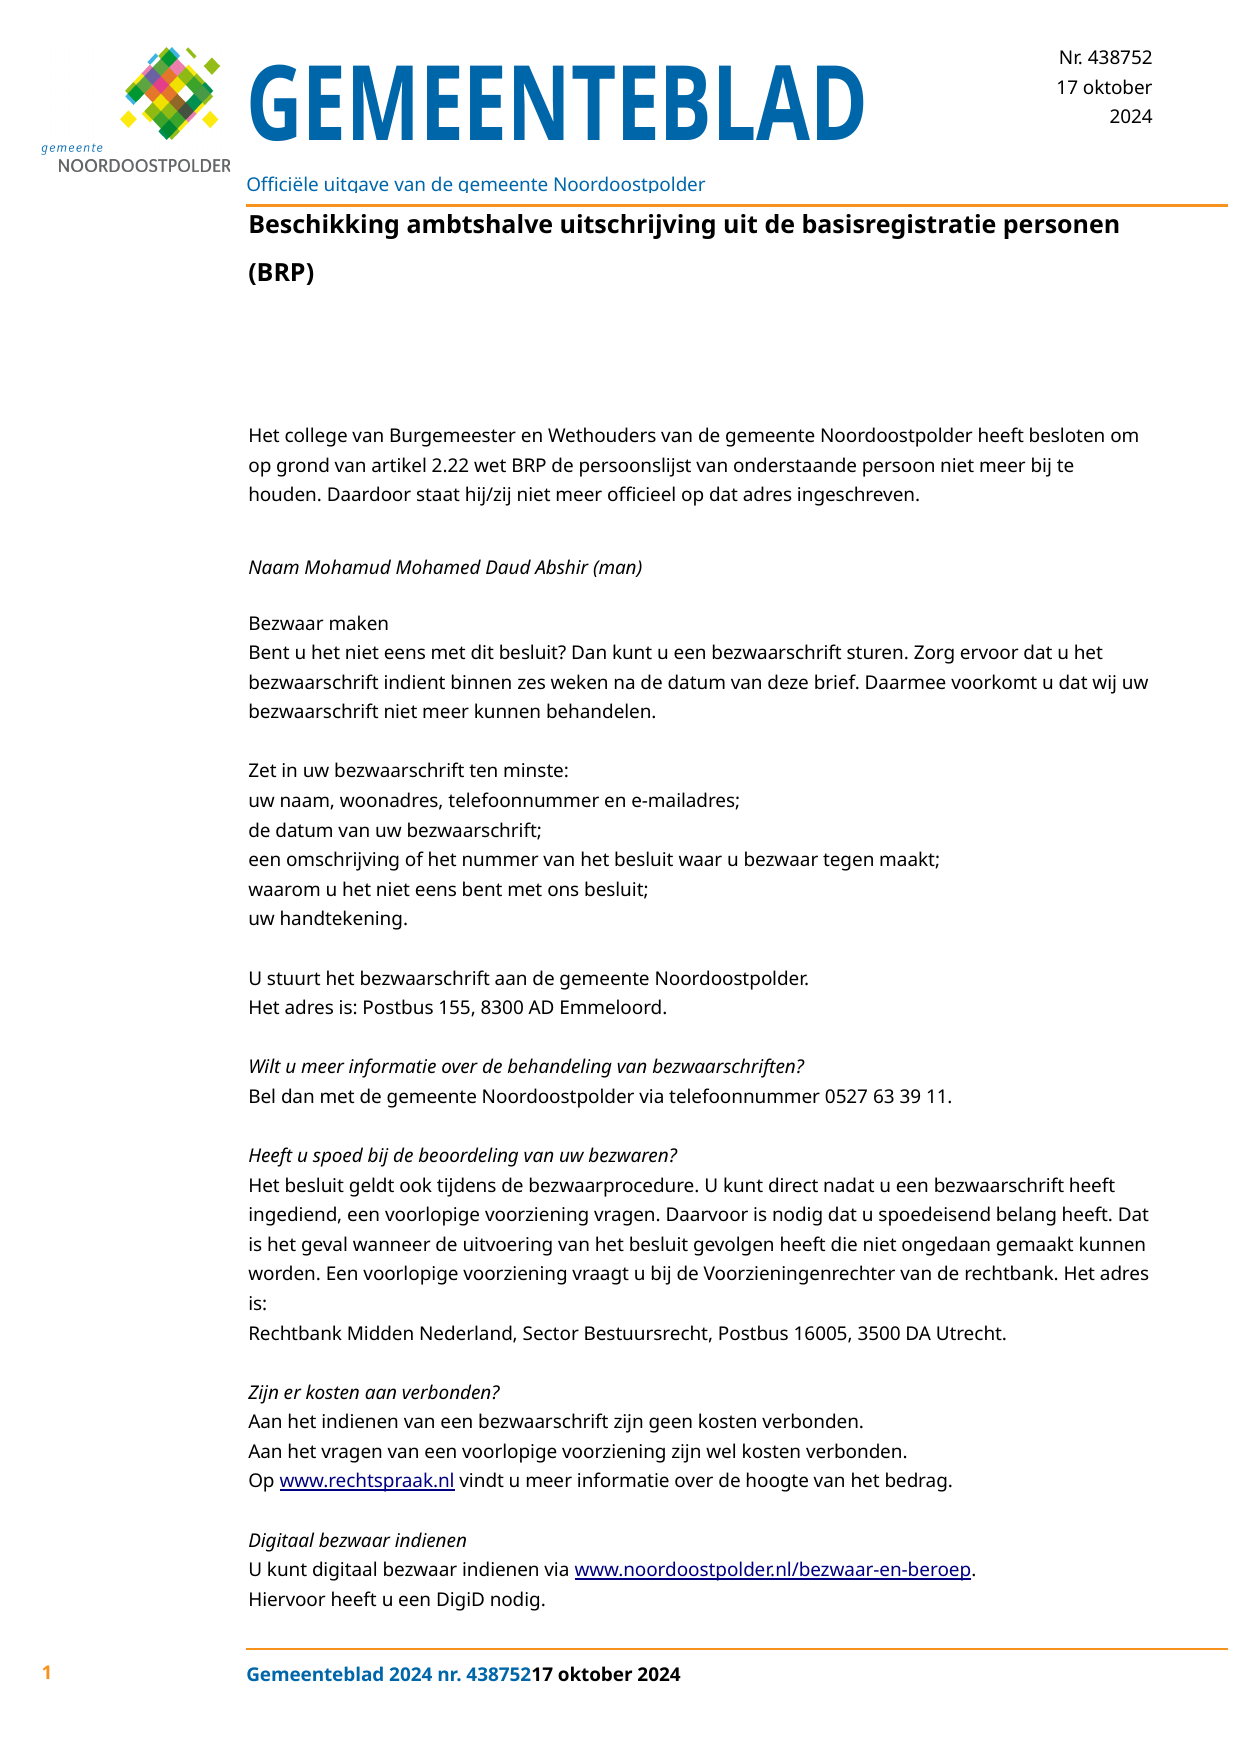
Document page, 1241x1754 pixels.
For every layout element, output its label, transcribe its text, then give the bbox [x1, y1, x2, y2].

text U kunt digitaal bezwaar indienen via www.noordoostpolder.nl/bezwaar-en-beroep. [248, 1556, 1152, 1582]
text Het adres is: Postbus 155, 8300 AD Emmeloord. [248, 994, 1152, 1020]
text Rechtbank Midden Nederland, Sector Bestuursrecht, Postbus 16005, 3500 DA Utrecht. [248, 1320, 1152, 1345]
text Hiervoor heeft u een DigiD nodig. [248, 1586, 1152, 1612]
text een omschrijving of het nummer van het besluit waar u bezwaar tegen maakt; [248, 846, 1152, 872]
text Digitaal bezwaar indienen [248, 1527, 1152, 1552]
text U stuurt het bezwaarschrift aan de gemeente Noordoostpolder. [248, 965, 1152, 990]
text Aan het vragen van een voorlopige voorziening zijn wel kosten verbonden. [248, 1438, 1152, 1464]
text Zet in uw bezwaarschrift ten minste: [248, 758, 1152, 783]
text Naam Mohamud Mohamed Daud Abshir (man) [248, 554, 1152, 580]
text Beschikking ambtshalve uitschrijving uit de basisregistratie personen (BRP) [248, 207, 1152, 288]
picture [41, 47, 231, 172]
text Aan het indienen van een bezwaarschrift zijn geen kosten verbonden. [248, 1408, 1152, 1434]
text uw handtekening. [248, 906, 1152, 931]
text Het college van Burgemeester en Wethouders van de gemeente Noordoostpolder heeft besloten om op grond van artikel 2.22 wet BRP de persoonslijst van onderstaande persoon niet meer bij te houden. Daardoor staat hij/zij niet meer officieel op dat adres ingeschreven. [248, 422, 1152, 507]
text Het besluit geldt ook tijdens de bezwaarprocedure. U kunt direct nadat u een bezwaarschrift heeft ingediend, een voorlopige voorziening vragen. Daarvoor is nodig dat u spoedeisend belang heeft. Dat is het geval wanneer de uitvoering van het besluit gevolgen heeft die niet ongedaan gemaakt kunnen worden. Een voorlopige voorziening vraagt u bij de Voorzieningenrechter van de rechtbank. Het adres is: [248, 1172, 1152, 1316]
text Zijn er kosten aan verbonden? [248, 1379, 1152, 1404]
text Wilt u meer informatie over de behandeling van bezwaarschriften? [248, 1053, 1152, 1079]
text Heeft u spoed bij de beoordeling van uw bezwaren? [248, 1142, 1152, 1168]
text Op www.rechtspraak.nl vindt u meer informatie over de hoogte van het bedrag. [248, 1468, 1152, 1493]
text Bezwaar maken [248, 610, 1152, 635]
text uw naam, woonadres, telefoonnummer en e-mailadres; [248, 787, 1152, 813]
text Bent u het niet eens met dit besluit? Dan kunt u een bezwaarschrift sturen. Zorg ervoor dat u het bezwaarschrift indient binnen zes weken na de datum van deze brief. Daarmee voorkomt u dat wij uw bezwaarschrift niet meer kunnen behandelen. [248, 639, 1152, 724]
text Bel dan met de gemeente Noordoostpolder via telefoonnummer 0527 63 39 11. [248, 1083, 1152, 1109]
text waarom u het niet eens bent met ons besluit; [248, 876, 1152, 902]
text de datum van uw bezwaarschrift; [248, 817, 1152, 842]
